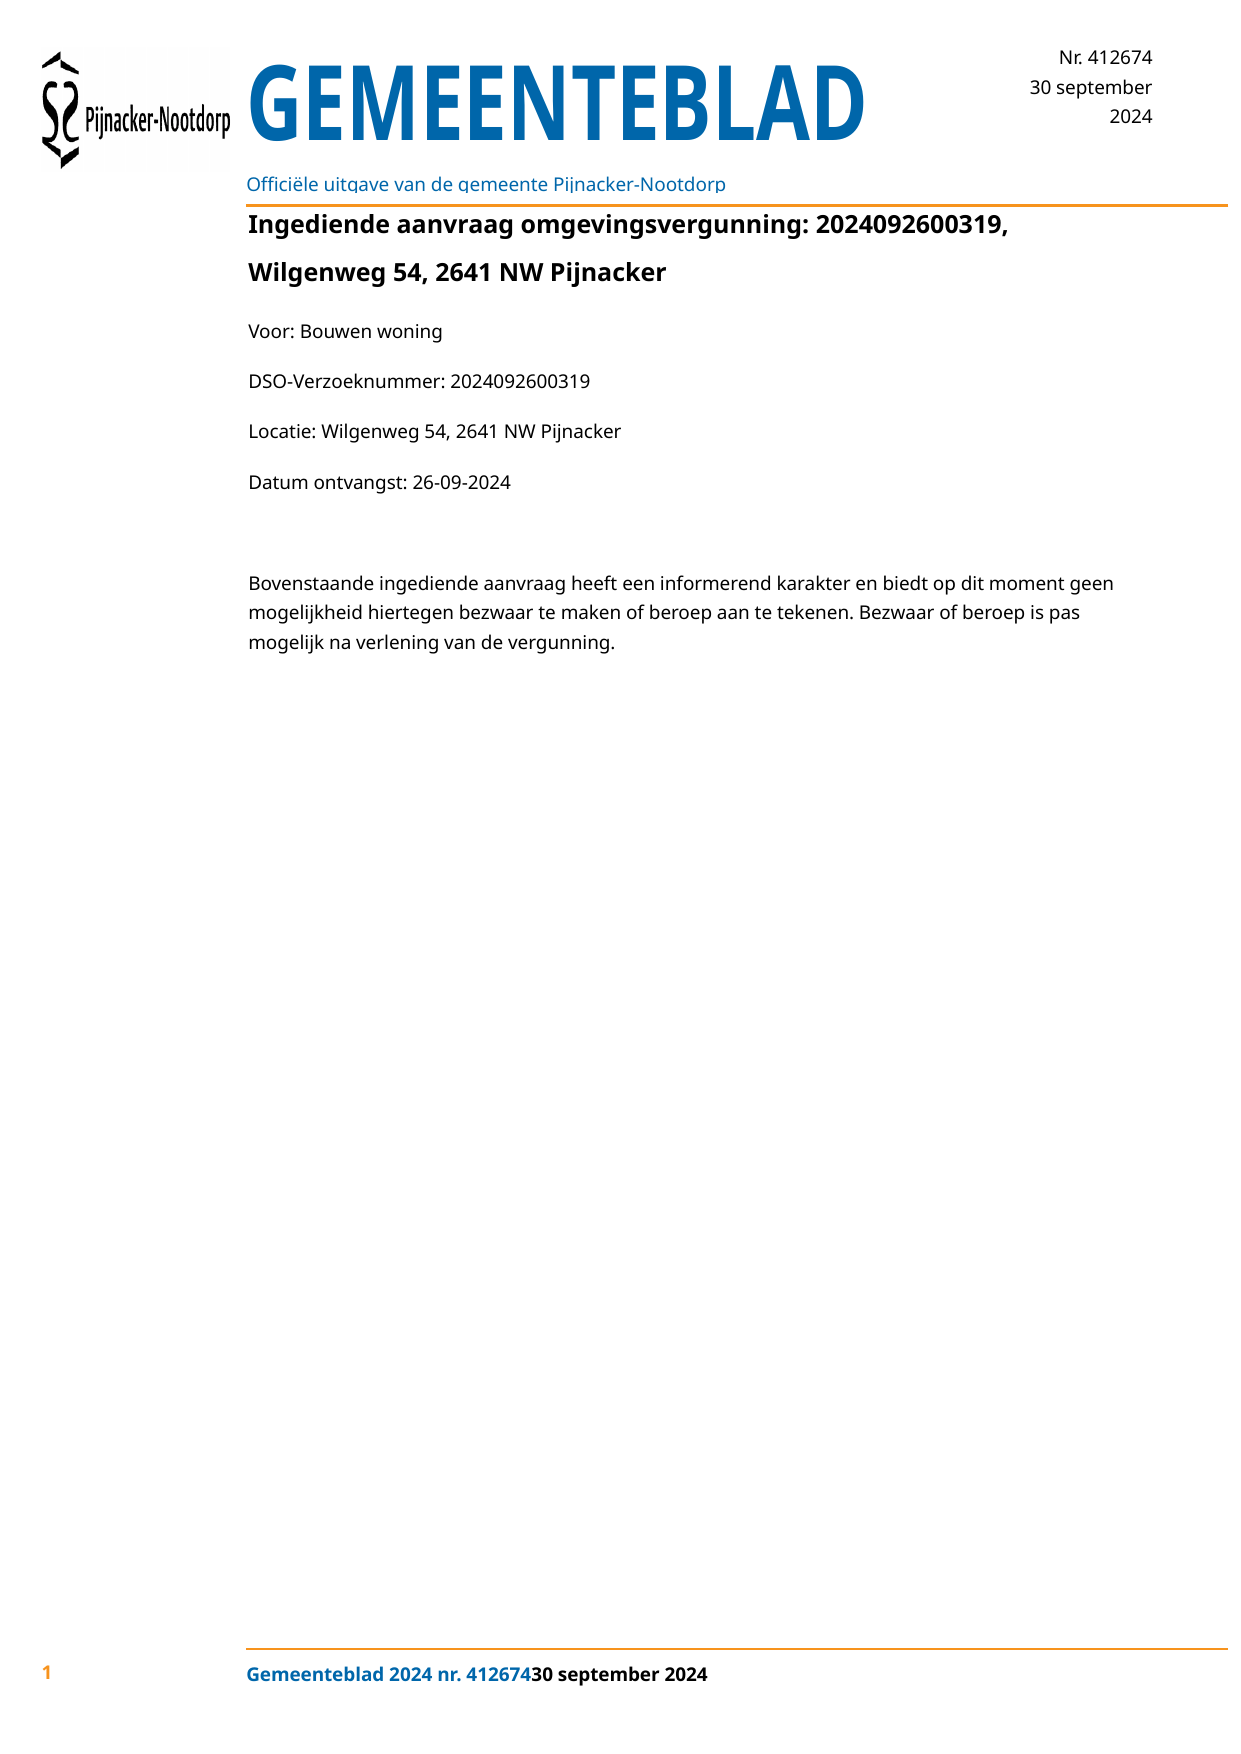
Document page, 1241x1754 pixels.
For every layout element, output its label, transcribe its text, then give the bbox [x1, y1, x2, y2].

text Datum ontvangst: 26-09-2024 [248, 469, 1152, 495]
text Bovenstaande ingediende aanvraag heeft een informerend karakter en biedt op dit moment geen mogelijkheid hiertegen bezwaar te maken of beroep aan te tekenen. Bezwaar of beroep is pas mogelijk na verlening van de vergunning. [248, 570, 1152, 655]
text DSO-Verzoeknummer: 2024092600319 [248, 368, 1152, 394]
picture [41, 47, 231, 172]
text Ingediende aanvraag omgevingsvergunning: 2024092600319, Wilgenweg 54, 2641 NW Pijnacker [248, 207, 1152, 288]
text Voor: Bouwen woning [248, 318, 1152, 344]
text Locatie: Wilgenweg 54, 2641 NW Pijnacker [248, 419, 1152, 444]
